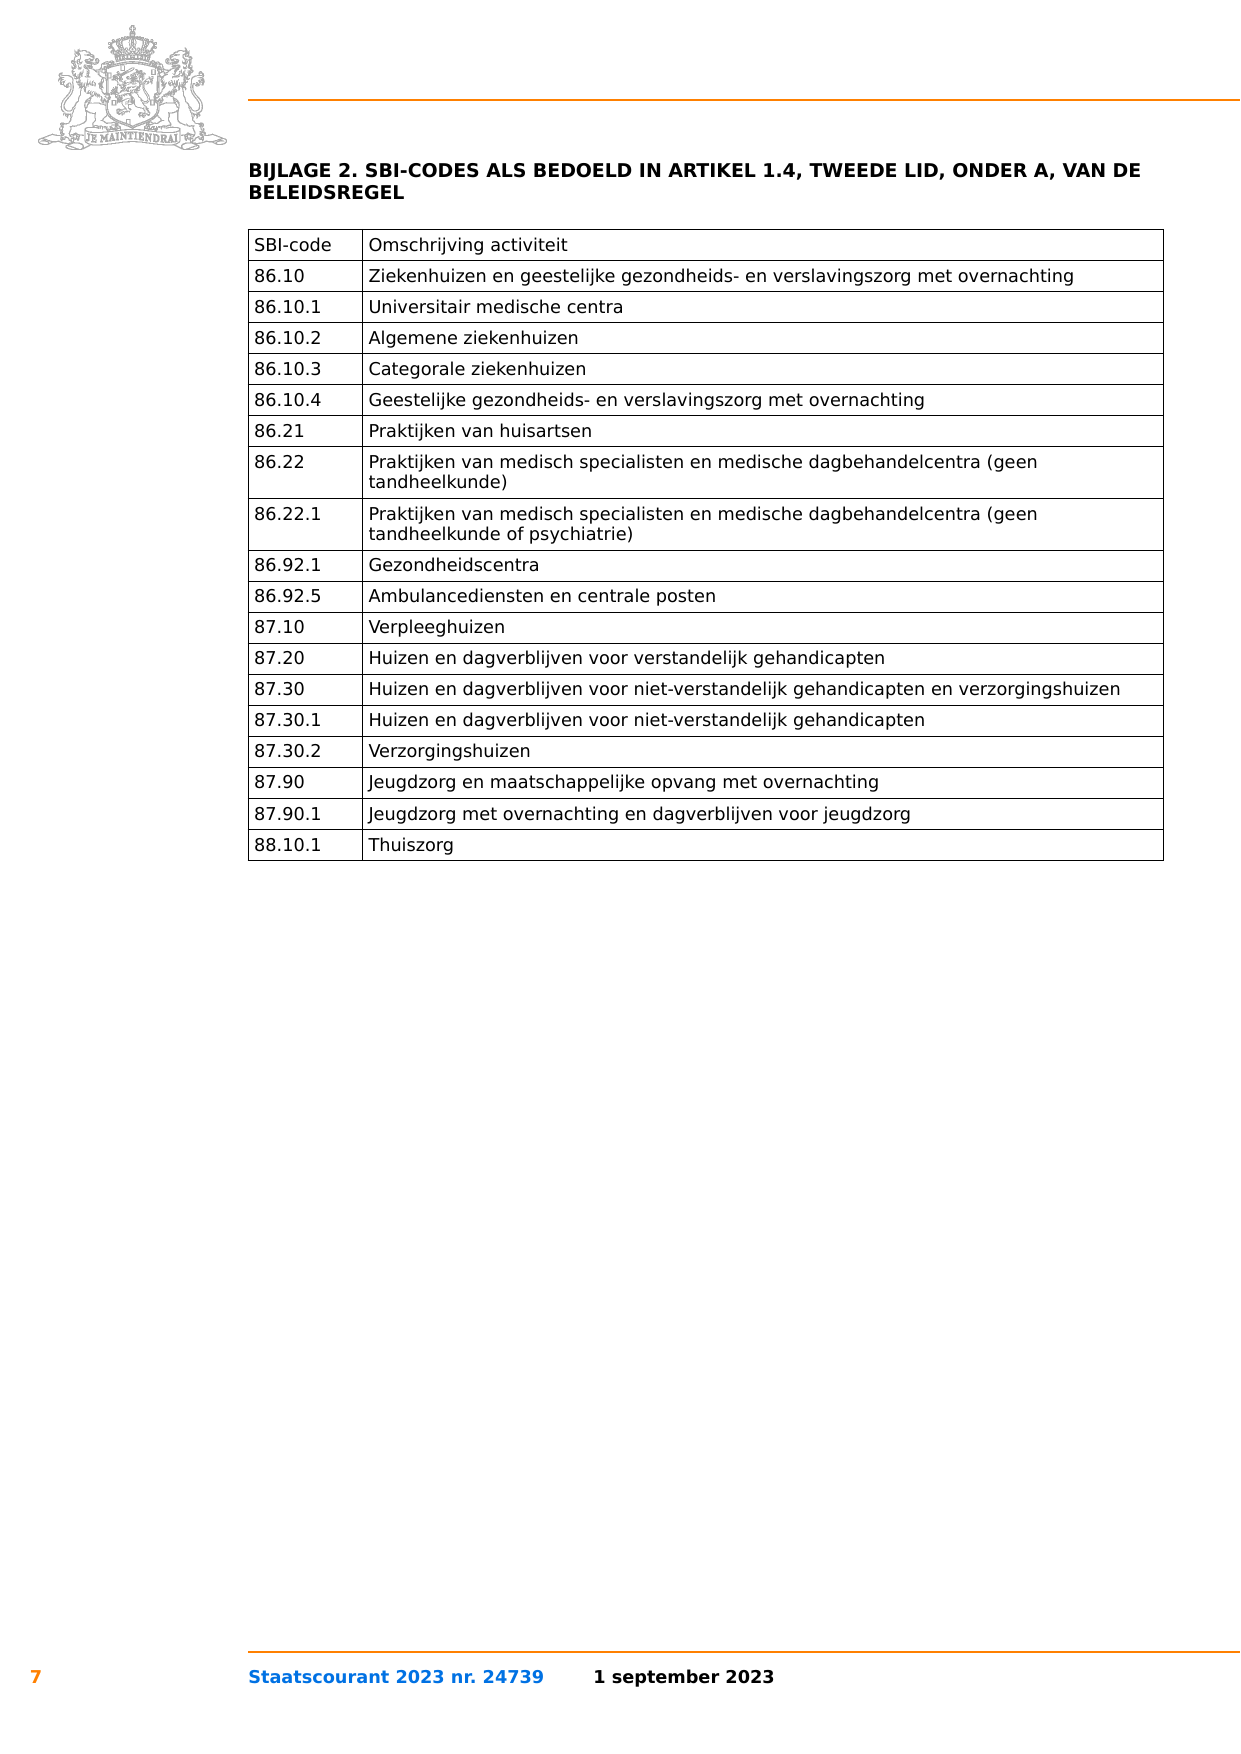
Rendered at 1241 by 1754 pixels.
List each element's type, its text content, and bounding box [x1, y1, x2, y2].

table_cell Algemene ziekenhuizen [363, 323, 1163, 353]
table_cell Geestelijke gezondheids- en verslavingszorg met overnachting [363, 385, 1163, 415]
table_cell Praktijken van medisch specialisten en medische dagbehandelcentra (geen tandheelkunde of psychiatrie) [363, 499, 1163, 549]
table_cell Praktijken van medisch specialisten en medische dagbehandelcentra (geen tandheelkunde) [363, 447, 1163, 498]
table_cell 86.92.5 [249, 582, 362, 612]
table_cell 87.20 [249, 644, 362, 674]
table_cell Categorale ziekenhuizen [363, 354, 1163, 384]
table_cell 86.10.3 [249, 354, 362, 384]
table_cell 86.22.1 [249, 499, 362, 549]
table_cell 87.90.1 [249, 799, 362, 829]
table_cell 86.22 [249, 447, 362, 498]
table_cell Jeugdzorg en maatschappelijke opvang met overnachting [363, 768, 1163, 798]
table_cell Universitair medische centra [363, 292, 1163, 322]
table_cell 87.30 [249, 675, 362, 705]
table_cell Gezondheidscentra [363, 551, 1163, 581]
table_cell Thuiszorg [363, 830, 1163, 860]
table_cell 87.30.1 [249, 706, 362, 736]
table_cell Huizen en dagverblijven voor niet-verstandelijk gehandicapten en verzorgingshuizen [363, 675, 1163, 705]
table_cell 86.92.1 [249, 551, 362, 581]
table_cell 86.21 [249, 416, 362, 446]
table_cell Ziekenhuizen en geestelijke gezondheids- en verslavingszorg met overnachting [363, 261, 1163, 291]
table_cell Ambulancediensten en centrale posten [363, 582, 1163, 612]
table_cell Verpleeghuizen [363, 613, 1163, 643]
table_header Omschrijving activiteit [363, 230, 1163, 260]
table_cell Verzorgingshuizen [363, 737, 1163, 767]
table_cell 86.10.2 [249, 323, 362, 353]
table_header SBI-code [249, 230, 362, 260]
table_cell Jeugdzorg met overnachting en dagverblijven voor jeugdzorg [363, 799, 1163, 829]
table_cell 88.10.1 [249, 830, 362, 860]
table_cell 87.10 [249, 613, 362, 643]
table_cell 87.30.2 [249, 737, 362, 767]
table_cell 86.10.1 [249, 292, 362, 322]
table_cell Praktijken van huisartsen [363, 416, 1163, 446]
table_cell 87.90 [249, 768, 362, 798]
table_cell 86.10.4 [249, 385, 362, 415]
subtitle BIJLAGE 2. SBI-CODES ALS BEDOELD IN ARTIKEL 1.4, TWEEDE LID, ONDER A, VAN DE BELEIDSREGEL [248, 160, 1163, 204]
table_cell Huizen en dagverblijven voor verstandelijk gehandicapten [363, 644, 1163, 674]
table_cell 86.10 [249, 261, 362, 291]
picture [38, 25, 227, 150]
table_cell Huizen en dagverblijven voor niet-verstandelijk gehandicapten [363, 706, 1163, 736]
